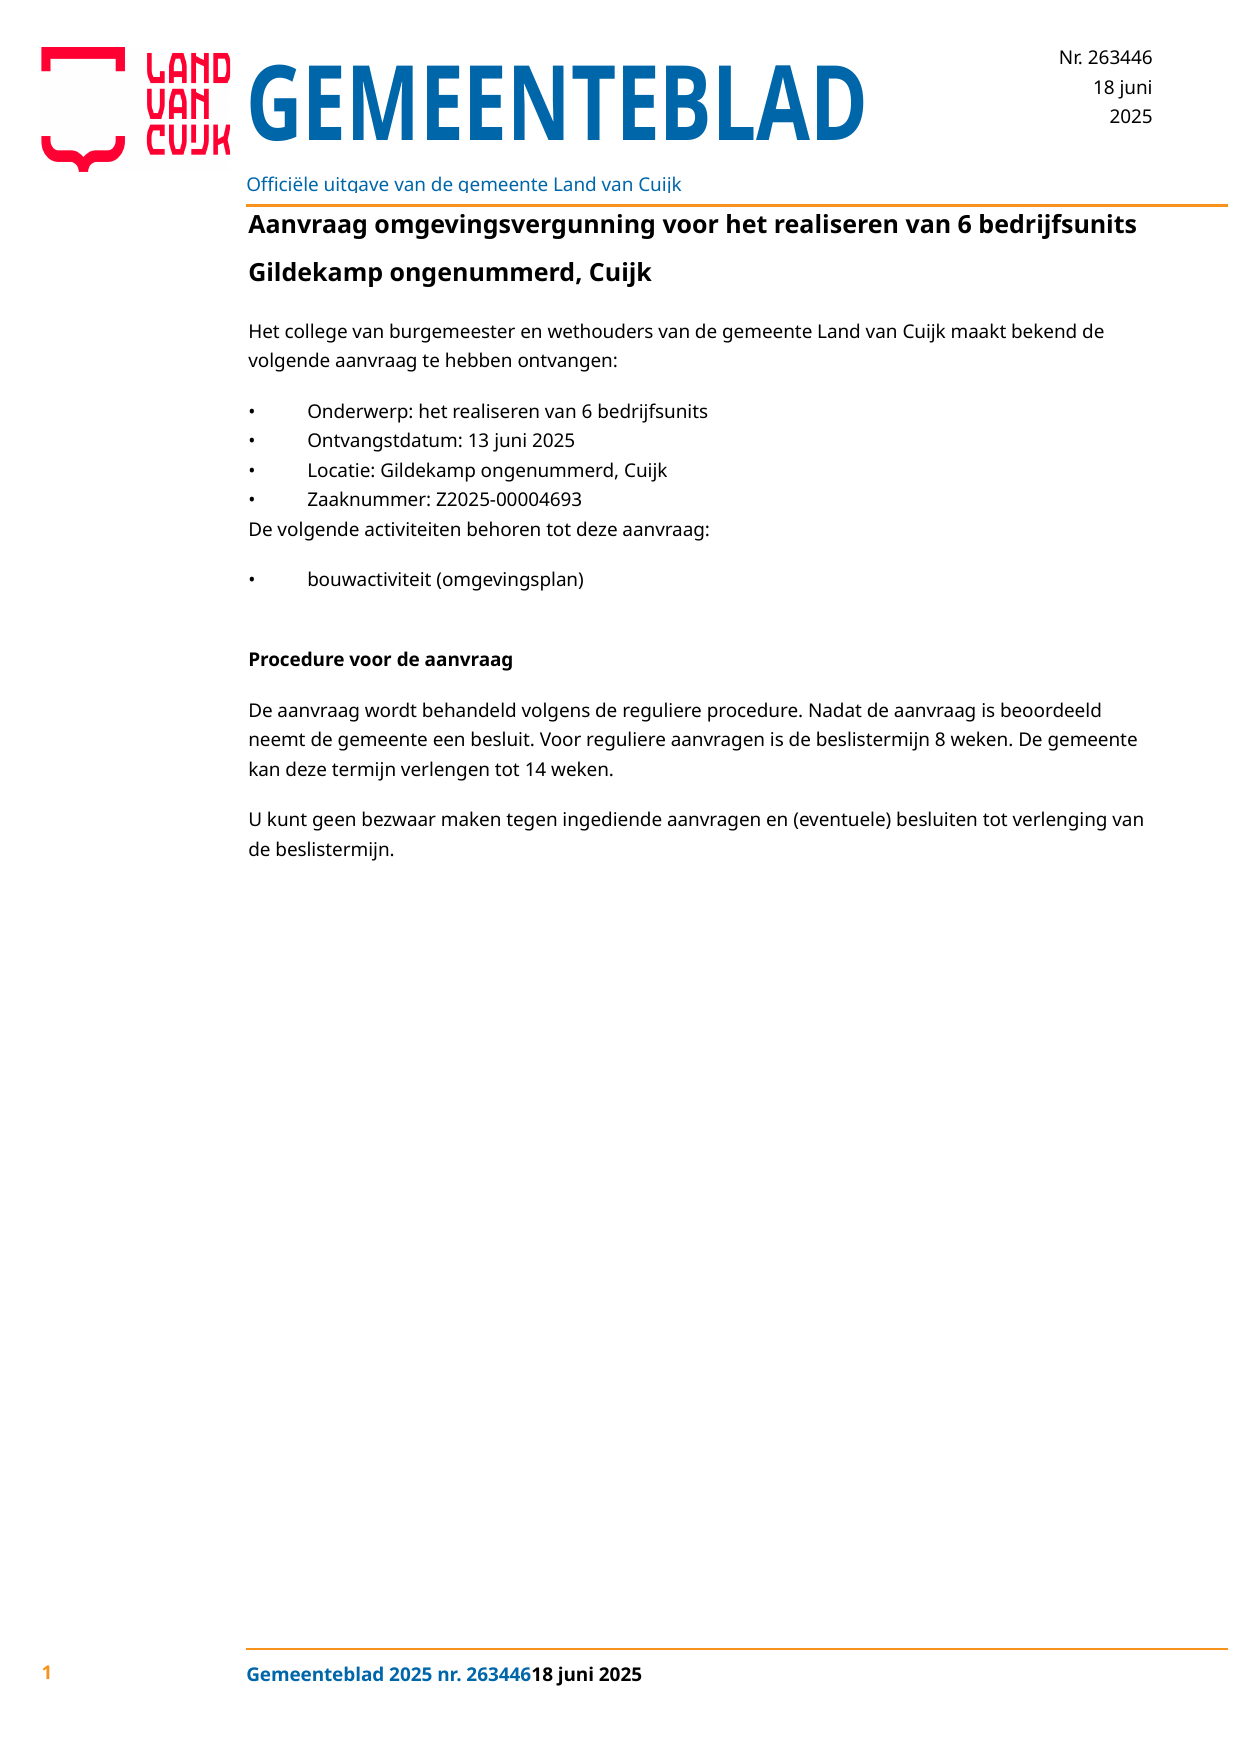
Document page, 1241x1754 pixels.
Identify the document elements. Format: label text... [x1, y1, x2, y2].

list Zaaknummer: Z2025-00004693 [248, 487, 1152, 512]
text De aanvraag wordt behandeld volgens de reguliere procedure. Nadat de aanvraag is beoordeeld neemt de gemeente een besluit. Voor reguliere aanvragen is de beslistermijn 8 weken. De gemeente kan deze termijn verlengen tot 14 weken. [248, 697, 1152, 782]
text Procedure voor de aanvraag [248, 647, 1152, 672]
text U kunt geen bezwaar maken tegen ingediende aanvragen en (eventuele) besluiten tot verlenging van de beslistermijn. [248, 807, 1152, 862]
text Aanvraag omgevingsvergunning voor het realiseren van 6 bedrijfsunits Gildekamp ongenummerd, Cuijk [248, 207, 1152, 288]
picture [41, 47, 231, 172]
text Het college van burgemeester en wethouders van de gemeente Land van Cuijk maakt bekend de volgende aanvraag te hebben ontvangen: [248, 318, 1152, 373]
text De volgende activiteiten behoren tot deze aanvraag: [248, 516, 1152, 542]
list Ontvangstdatum: 13 juni 2025 [248, 427, 1152, 453]
list Locatie: Gildekamp ongenummerd, Cuijk [248, 457, 1152, 483]
list bouwactiviteit (omgevingsplan) [248, 567, 1152, 592]
list Onderwerp: het realiseren van 6 bedrijfsunits [248, 398, 1152, 424]
